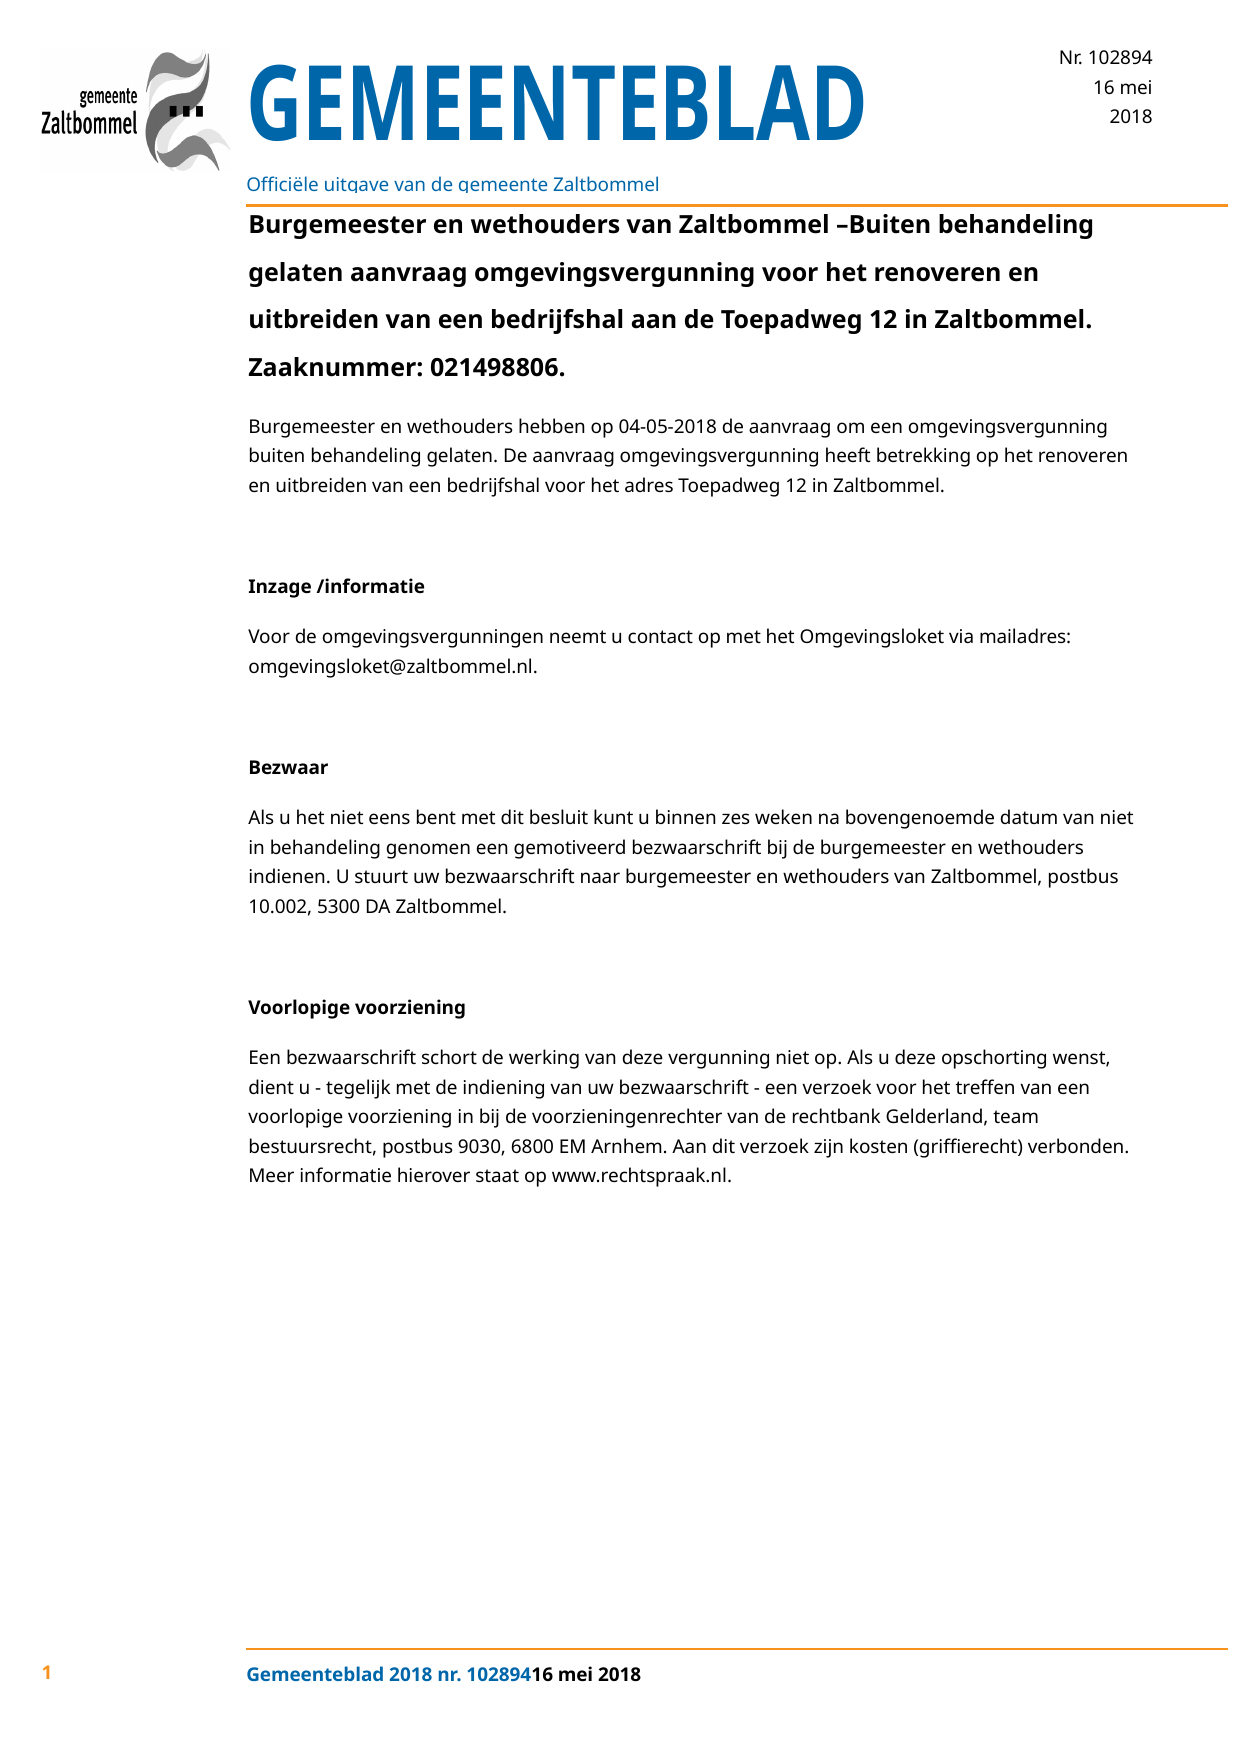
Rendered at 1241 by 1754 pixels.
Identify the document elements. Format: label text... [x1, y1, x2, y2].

picture [41, 47, 231, 172]
text Voorlopige voorziening [248, 994, 1152, 1020]
text Burgemeester en wethouders van Zaltbommel –Buiten behandeling gelaten aanvraag omgevingsvergunning voor het renoveren en uitbreiden van een bedrijfshal aan de Toepadweg 12 in Zaltbommel. Zaaknummer: 021498806. [248, 207, 1152, 384]
text Inzage /informatie [248, 573, 1152, 599]
text Burgemeester en wethouders hebben op 04-05-2018 de aanvraag om een omgevingsvergunning buiten behandeling gelaten. De aanvraag omgevingsvergunning heeft betrekking op het renoveren en uitbreiden van een bedrijfshal voor het adres Toepadweg 12 in Zaltbommel. [248, 413, 1152, 498]
text Bezwaar [248, 754, 1152, 780]
text Als u het niet eens bent met dit besluit kunt u binnen zes weken na bovengenoemde datum van niet in behandeling genomen een gemotiveerd bezwaarschrift bij de burgemeester en wethouders indienen. U stuurt uw bezwaarschrift naar burgemeester en wethouders van Zaltbommel, postbus 10.002, 5300 DA Zaltbommel. [248, 804, 1152, 919]
text Een bezwaarschrift schort de werking van deze vergunning niet op. Als u deze opschorting wenst, dient u - tegelijk met de indiening van uw bezwaarschrift - een verzoek voor het treffen van een voorlopige voorziening in bij de voorzieningenrechter van de rechtbank Gelderland, team bestuursrecht, postbus 9030, 6800 EM Arnhem. Aan dit verzoek zijn kosten (griffierecht) verbonden. Meer informatie hierover staat op www.rechtspraak.nl. [248, 1044, 1152, 1188]
text Voor de omgevingsvergunningen neemt u contact op met het Omgevingsloket via mailadres: omgevingsloket@zaltbommel.nl. [248, 623, 1152, 679]
